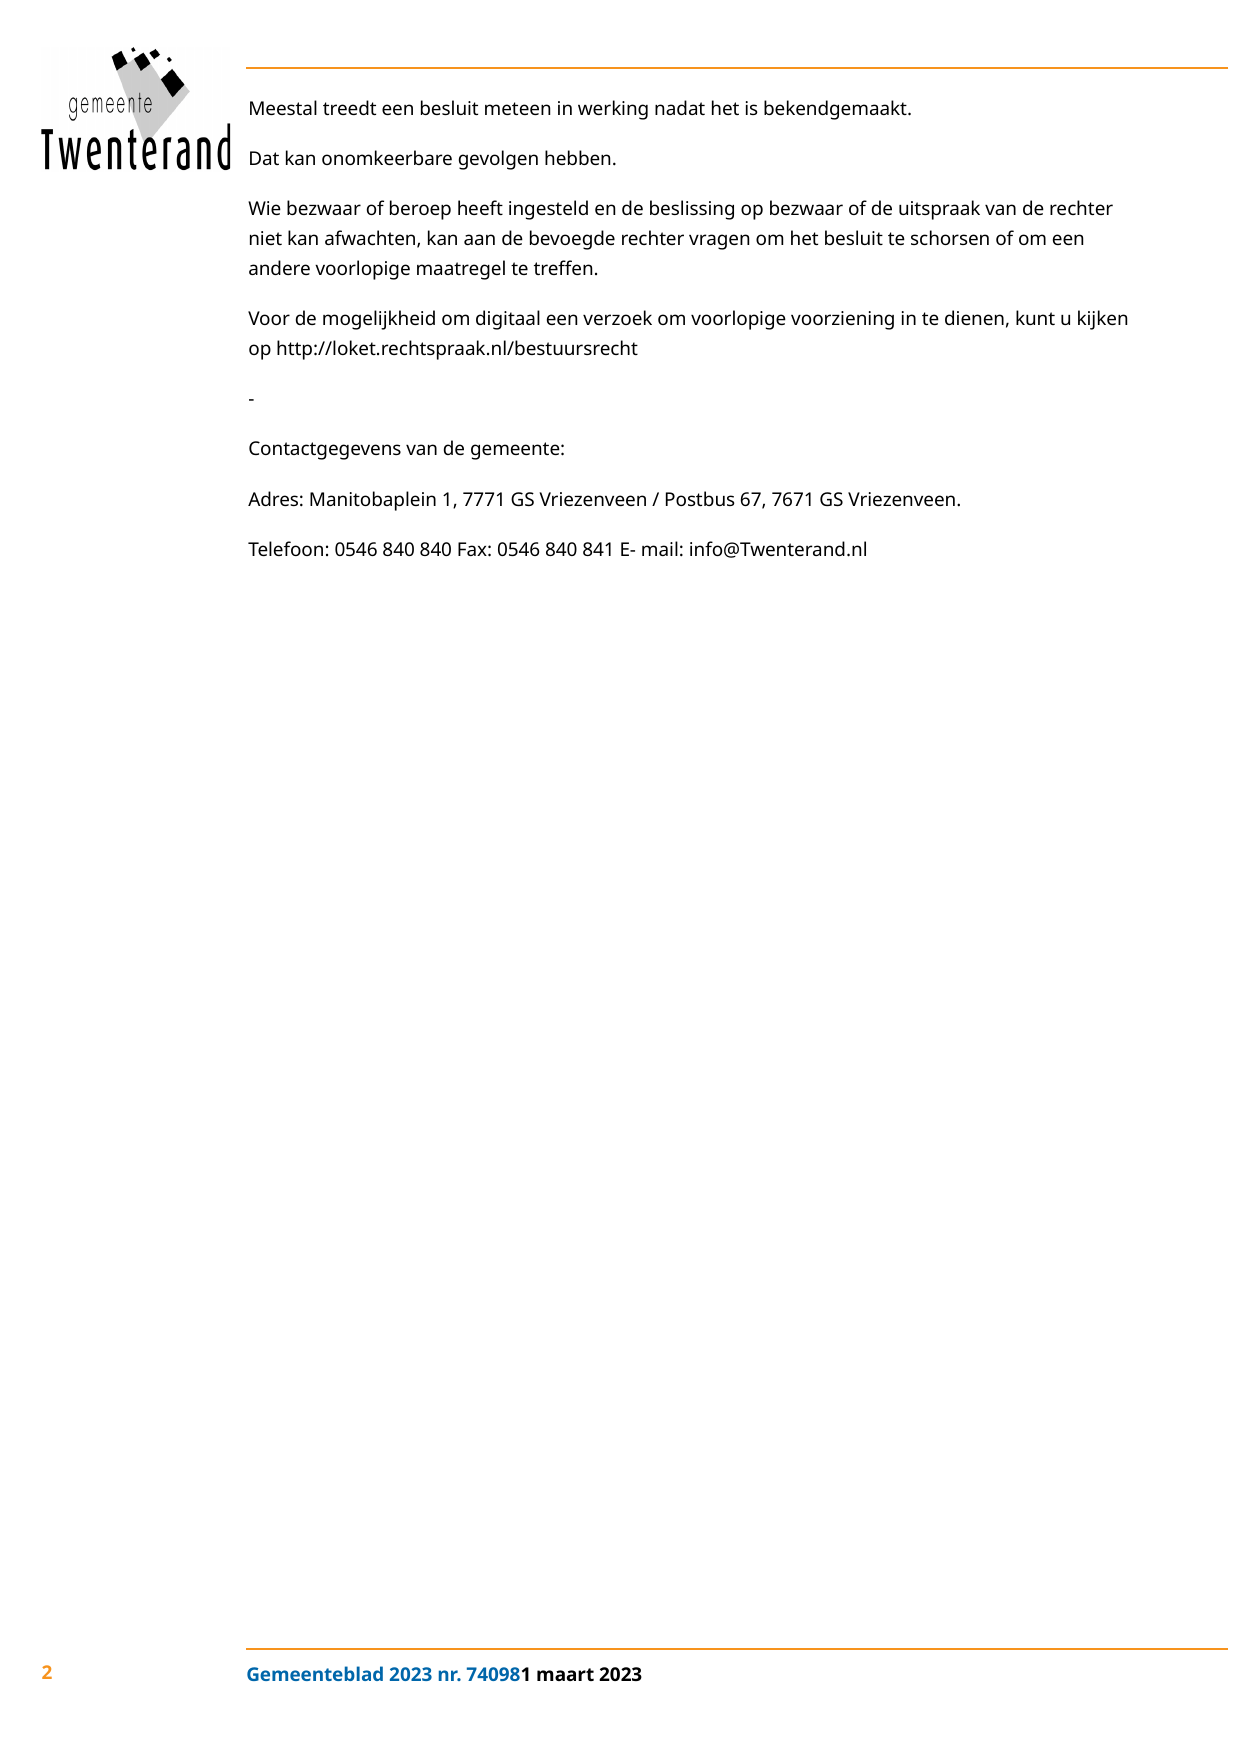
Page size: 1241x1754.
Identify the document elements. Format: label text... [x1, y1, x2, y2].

text Contactgegevens van de gemeente: [248, 436, 1152, 461]
text Telefoon: 0546 840 840 Fax: 0546 840 841 E- mail: info@Twenterand.nl [248, 536, 1152, 562]
text Meestal treedt een besluit meteen in werking nadat het is bekendgemaakt. [248, 95, 1152, 121]
text - [248, 385, 1152, 411]
text Voor de mogelijkheid om digitaal een verzoek om voorlopige voorziening in te dienen, kunt u kijken op http://loket.rechtspraak.nl/bestuursrecht [248, 305, 1152, 361]
picture [41, 47, 231, 172]
text Adres: Manitobaplein 1, 7771 GS Vriezenveen / Postbus 67, 7671 GS Vriezenveen. [248, 486, 1152, 512]
text Wie bezwaar of beroep heeft ingesteld en de beslissing op bezwaar of de uitspraak van de rechter niet kan afwachten, kan aan de bevoegde rechter vragen om het besluit te schorsen of om een andere voorlopige maatregel te treffen. [248, 196, 1152, 281]
text Dat kan onomkeerbare gevolgen hebben. [248, 145, 1152, 171]
